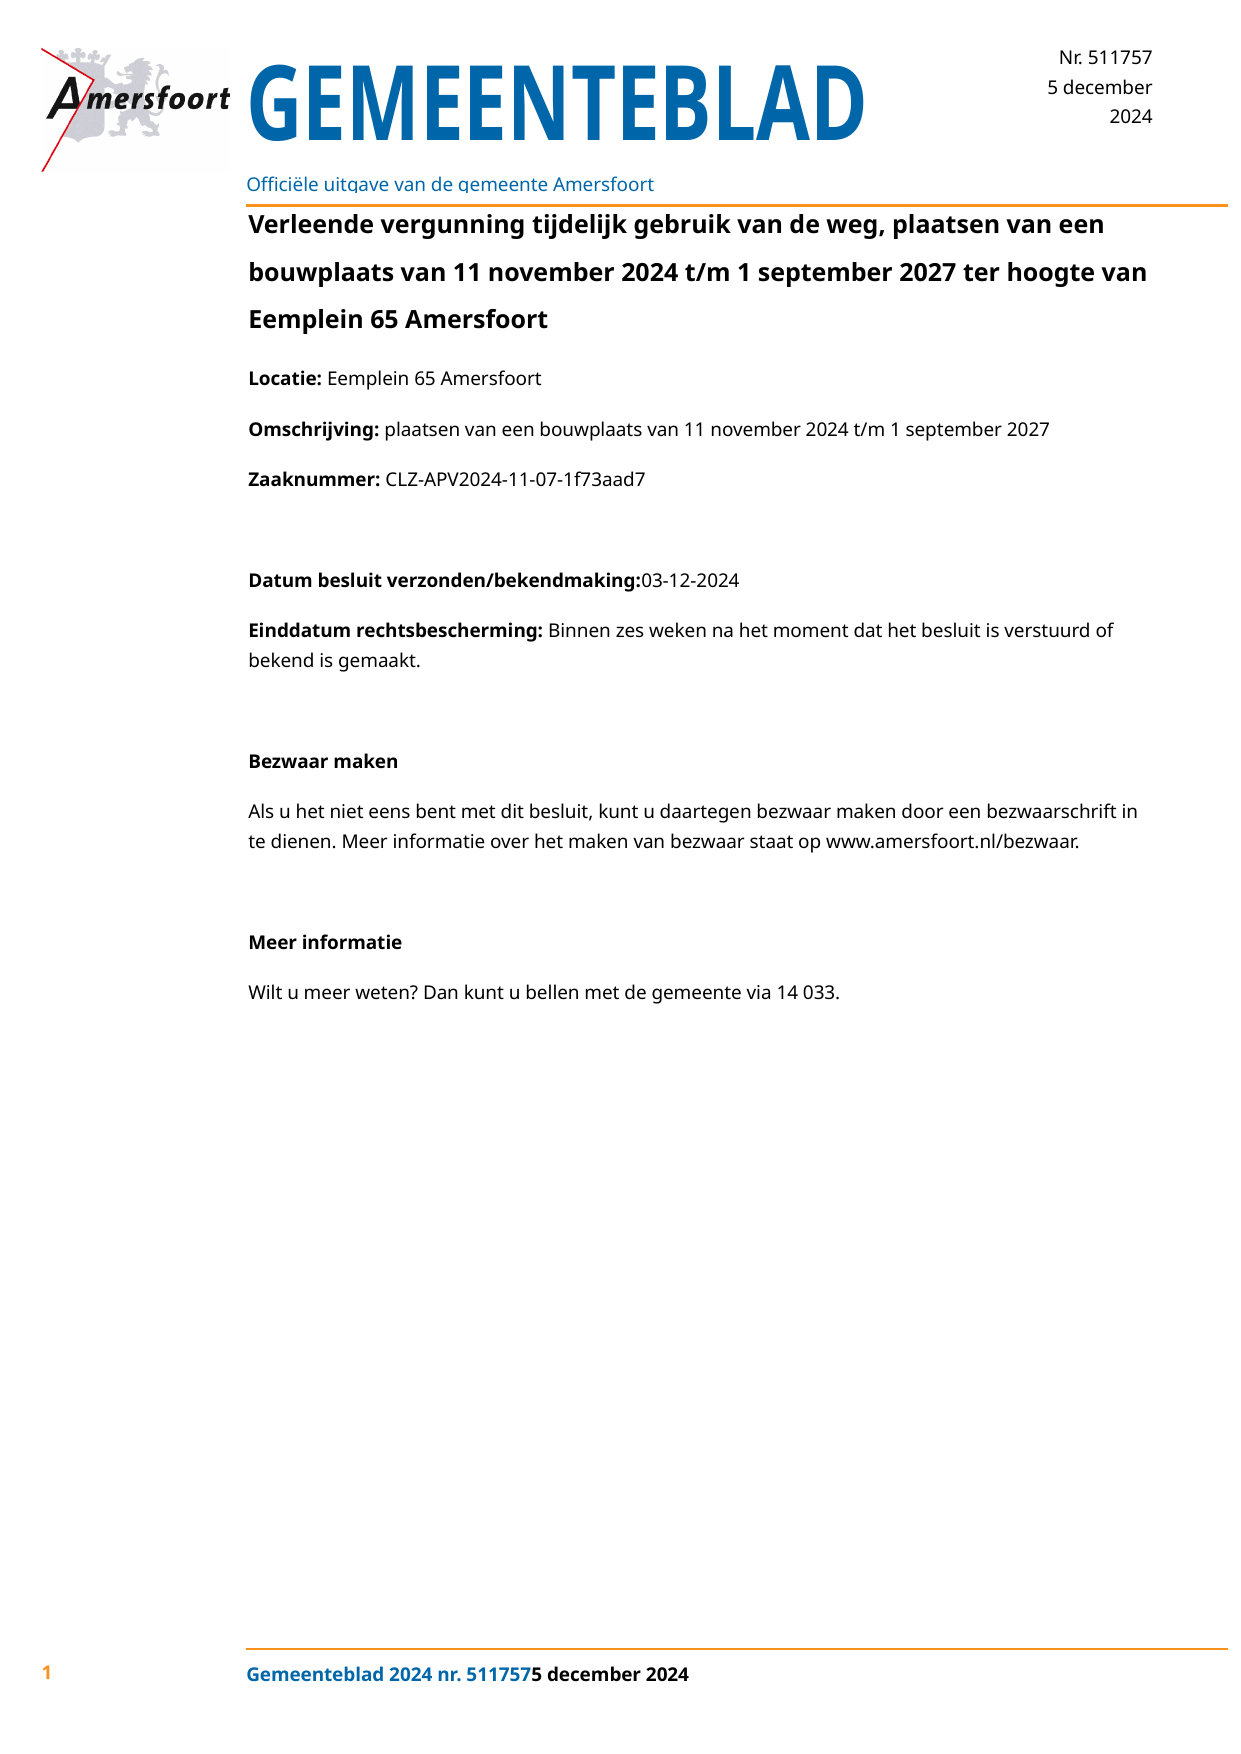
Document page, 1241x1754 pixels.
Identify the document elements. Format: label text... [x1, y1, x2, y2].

picture [41, 47, 231, 172]
text Als u het niet eens bent met dit besluit, kunt u daartegen bezwaar maken door een bezwaarschrift in te dienen. Meer informatie over het maken van bezwaar staat op www.amersfoort.nl/bezwaar. [248, 798, 1152, 854]
text Einddatum rechtsbescherming: Binnen zes weken na het moment dat het besluit is verstuurd of bekend is gemaakt. [248, 618, 1152, 673]
text Zaaknummer: CLZ-APV2024-11-07-1f73aad7 [248, 466, 1152, 492]
text Meer informatie [248, 929, 1152, 954]
text Locatie: Eemplein 65 Amersfoort [248, 366, 1152, 391]
text Datum besluit verzonden/bekendmaking:03-12-2024 [248, 567, 1152, 593]
text Bezwaar maken [248, 748, 1152, 774]
text Verleende vergunning tijdelijk gebruik van de weg, plaatsen van een bouwplaats van 11 november 2024 t/m 1 september 2027 ter hoogte van Eemplein 65 Amersfoort [248, 207, 1152, 336]
text Omschrijving: plaatsen van een bouwplaats van 11 november 2024 t/m 1 september 2027 [248, 416, 1152, 442]
text Wilt u meer weten? Dan kunt u bellen met de gemeente via 14 033. [248, 979, 1152, 1005]
